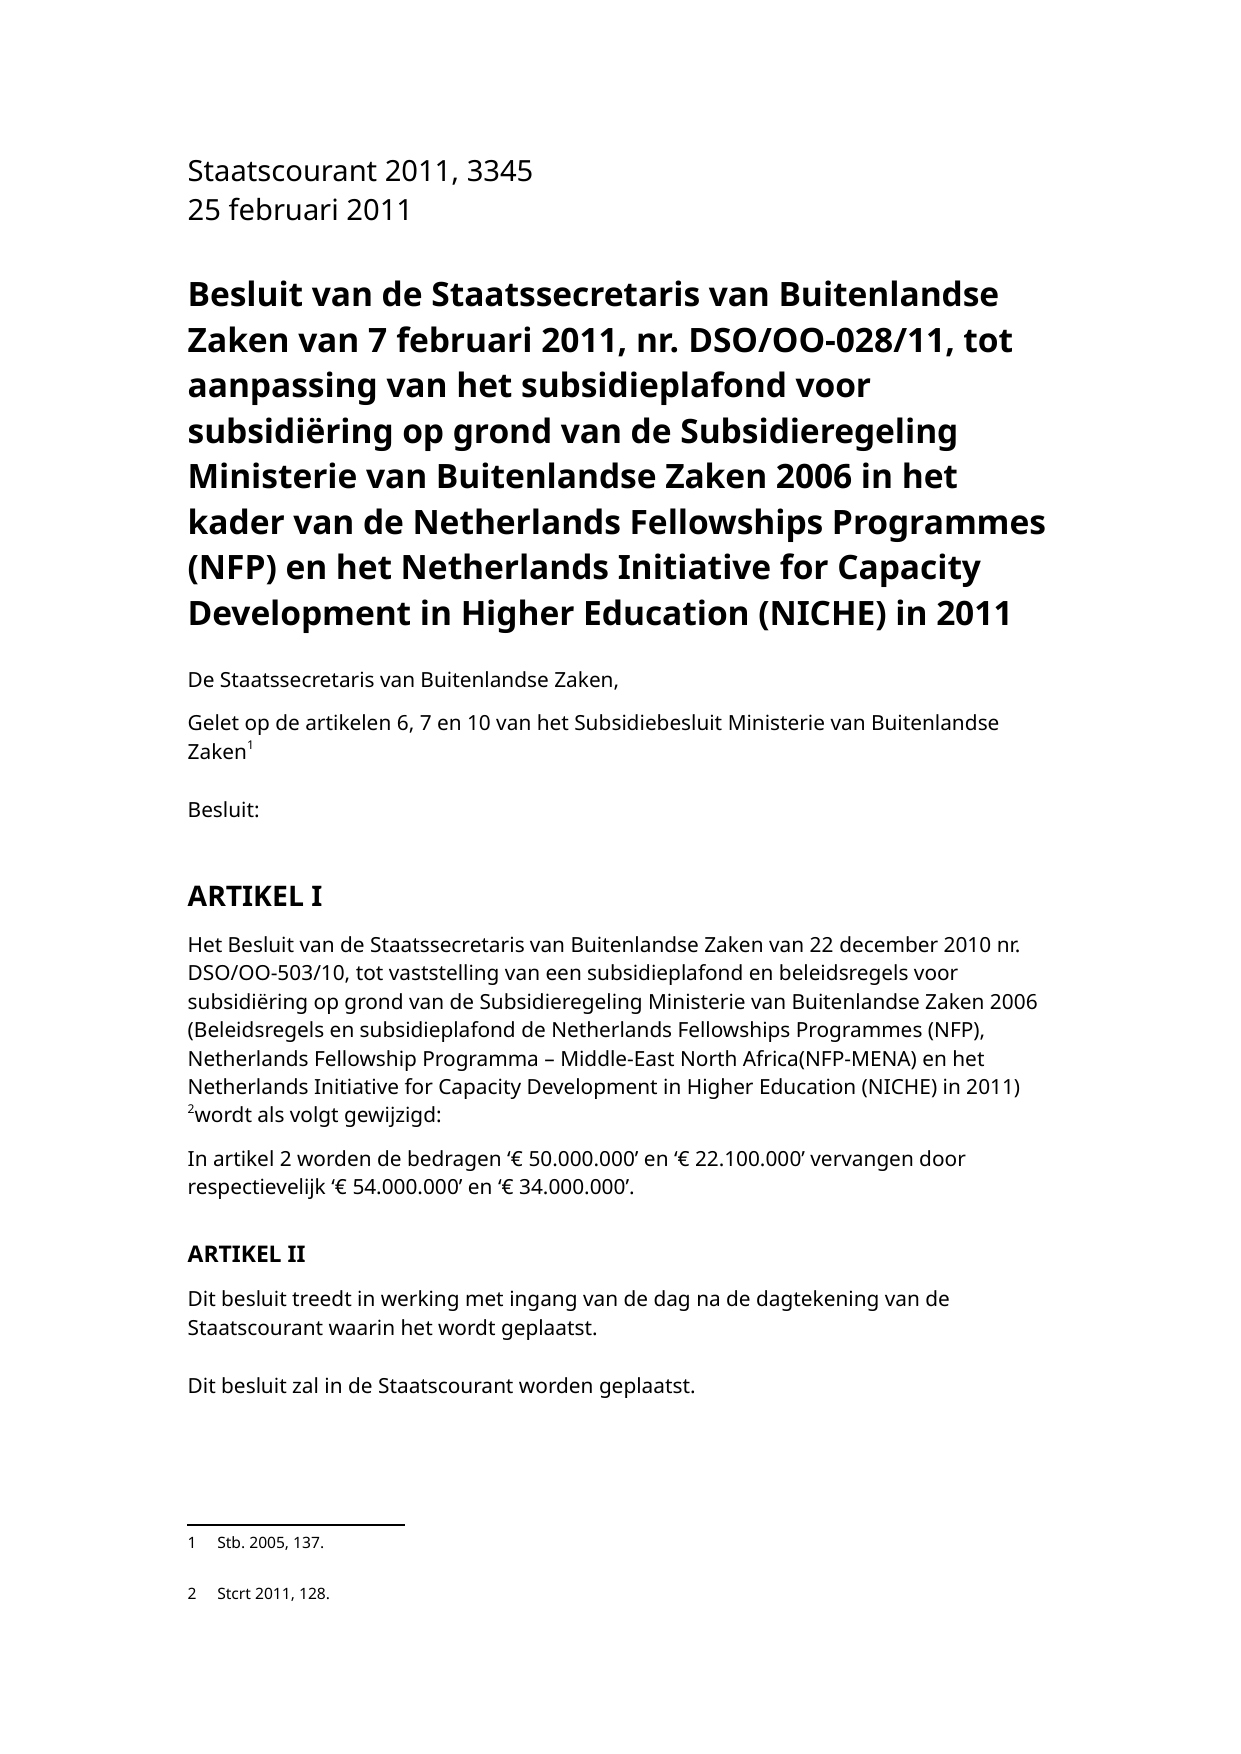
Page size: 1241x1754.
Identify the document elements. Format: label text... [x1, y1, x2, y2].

subtitle ARTIKEL II [187, 1238, 1053, 1269]
subtitle Besluit van de Staatssecretaris van Buitenlandse Zaken van 7 februari 2011, nr. DSO/OO-028/11, tot aanpassing van het subsidieplafond voor subsidiëring op grond van de Subsidieregeling Ministerie van Buitenlandse Zaken 2006 in het kader van de Netherlands Fellowships Programmes (NFP) en het Netherlands Initiative for Capacity Development in Higher Education (NICHE) in 2011 [187, 271, 1053, 635]
text Dit besluit zal in de Staatscourant worden geplaatst. [187, 1371, 1053, 1400]
text Staatscourant 2011, 3345 [187, 150, 1053, 190]
text Dit besluit treedt in werking met ingang van de dag na de dagtekening van de Staatscourant waarin het wordt geplaatst. [187, 1284, 1053, 1341]
text Stcrt 2011, 128. [187, 1575, 1053, 1604]
text Besluit: [187, 795, 1053, 824]
subtitle ARTIKEL I [187, 876, 1053, 915]
text Stb. 2005, 137. [187, 1517, 1053, 1545]
text De Staatssecretaris van Buitenlandse Zaken, [187, 665, 1053, 693]
text 25 februari 2011 [187, 190, 1053, 229]
text In artikel 2 worden de bedragen ‘€ 50.000.000’ en ‘€ 22.100.000’ vervangen door respectievelijk ‘€ 54.000.000’ en ‘€ 34.000.000’. [187, 1144, 1053, 1201]
text Het Besluit van de Staatssecretaris van Buitenlandse Zaken van 22 december 2010 nr. DSO/OO-503/10, tot vaststelling van een subsidieplafond en beleidsregels voor subsidiëring op grond van de Subsidieregeling Ministerie van Buitenlandse Zaken 2006 (Beleidsregels en subsidieplafond de Netherlands Fellowships Programmes (NFP), Netherlands Fellowship Programma – Middle-East North Africa(NFP-MENA) en het Netherlands Initiative for Capacity Development in Higher Education (NICHE) in 2011) wordt als volgt gewijzigd: [187, 930, 1053, 1129]
text Gelet op de artikelen 6, 7 en 10 van het Subsidiebesluit Ministerie van Buitenlandse Zaken [187, 708, 1053, 765]
